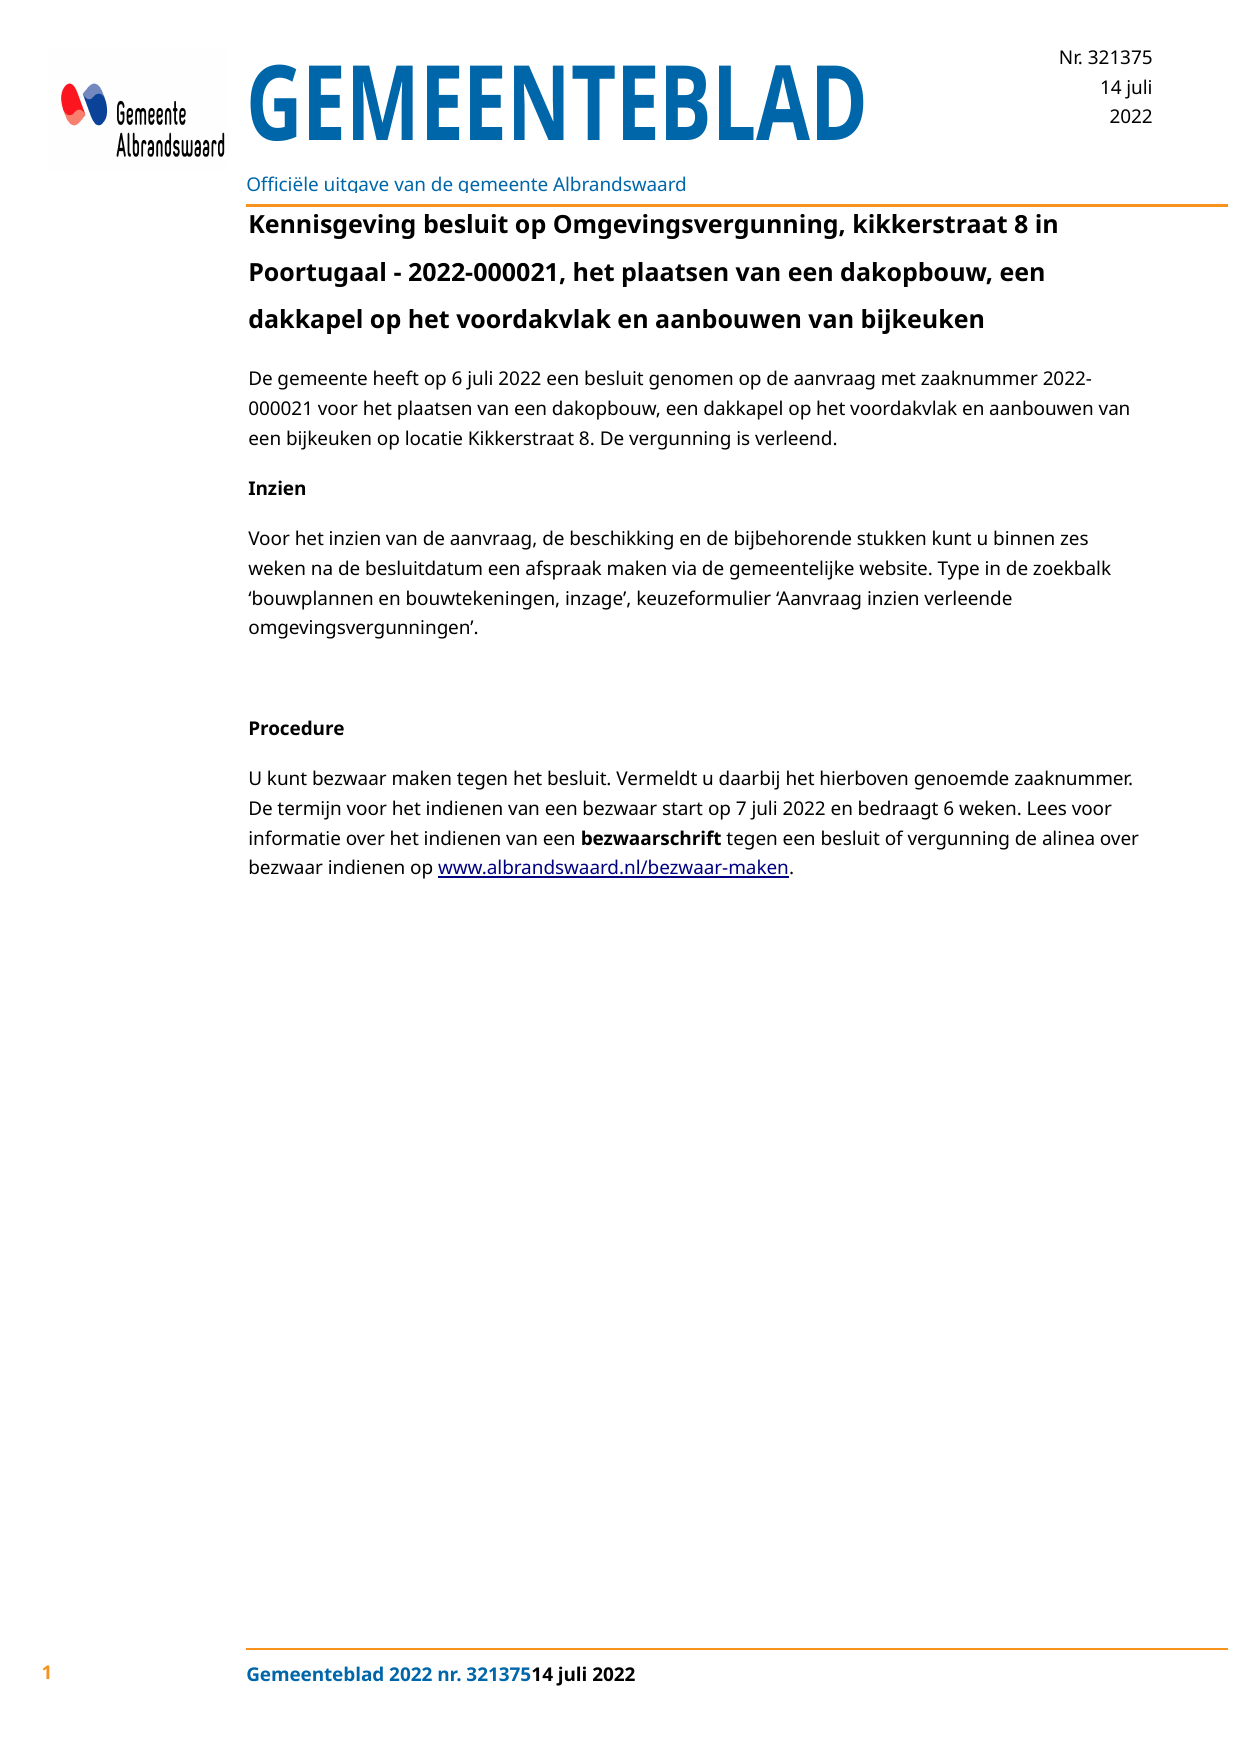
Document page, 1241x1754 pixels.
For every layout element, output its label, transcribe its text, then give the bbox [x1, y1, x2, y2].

text Inzien [248, 475, 1152, 501]
text U kunt bezwaar maken tegen het besluit. Vermeldt u daarbij het hierboven genoemde zaaknummer. De termijn voor het indienen van een bezwaar start op 7 juli 2022 en bedraagt 6 weken. Lees voor informatie over het indienen van een bezwaarschrift tegen een besluit of vergunning de alinea over bezwaar indienen op www.albrandswaard.nl/bezwaar-maken. [248, 766, 1152, 880]
text Procedure [248, 715, 1152, 741]
text Kennisgeving besluit op Omgevingsvergunning, kikkerstraat 8 in Poortugaal - 2022-000021, het plaatsen van een dakopbouw, een dakkapel op het voordakvlak en aanbouwen van bijkeuken [248, 207, 1152, 336]
text Voor het inzien van de aanvraag, de beschikking en de bijbehorende stukken kunt u binnen zes weken na de besluitdatum een afspraak maken via de gemeentelijke website. Type in de zoekbalk ‘bouwplannen en bouwtekeningen, inzage’, keuzeformulier ‘Aanvraag inzien verleende omgevingsvergunningen’. [248, 526, 1152, 640]
picture [41, 47, 231, 172]
text De gemeente heeft op 6 juli 2022 een besluit genomen op de aanvraag met zaaknummer 2022-000021 voor het plaatsen van een dakopbouw, een dakkapel op het voordakvlak en aanbouwen van een bijkeuken op locatie Kikkerstraat 8. De vergunning is verleend. [248, 366, 1152, 450]
